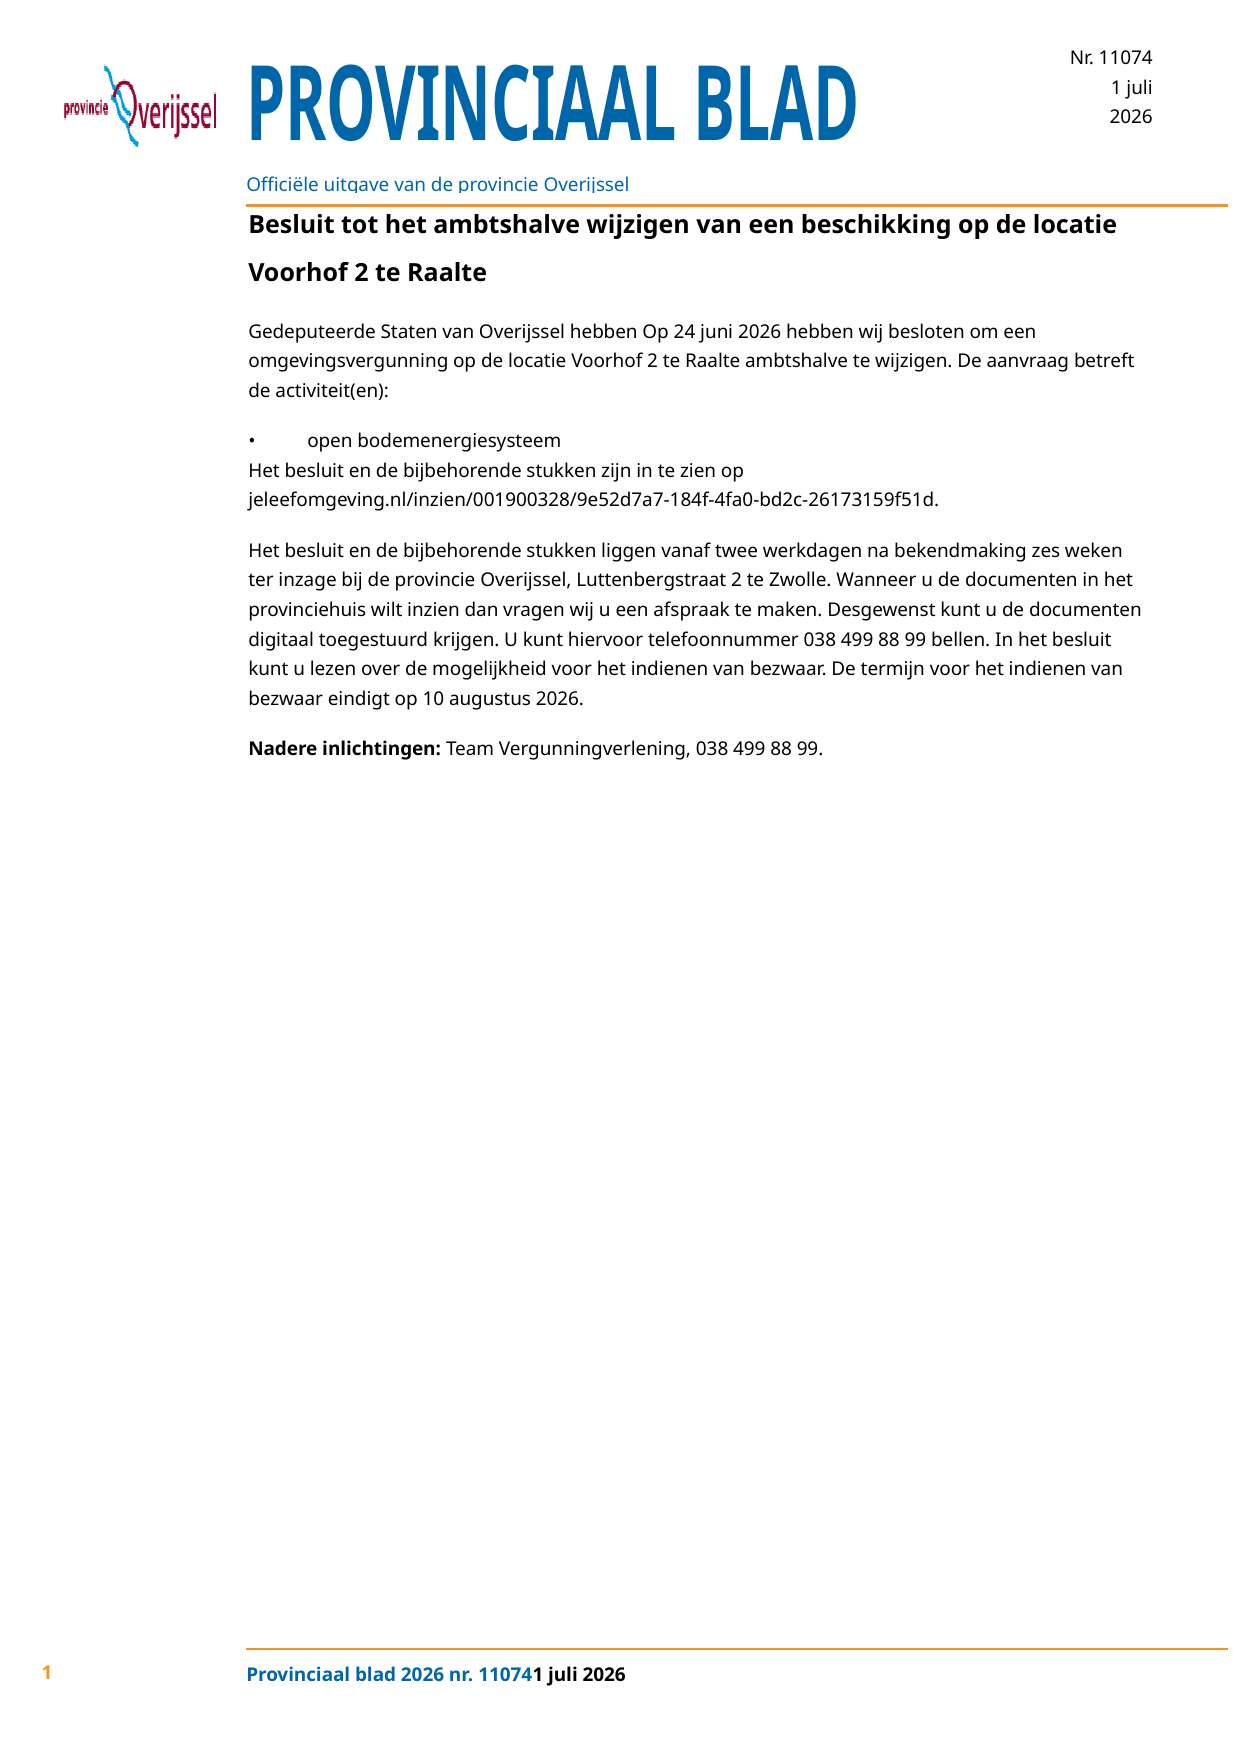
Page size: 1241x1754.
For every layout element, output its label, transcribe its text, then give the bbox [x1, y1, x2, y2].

picture [41, 47, 231, 172]
list open bodemenergiesysteem [248, 427, 1152, 453]
text Nadere inlichtingen: Team Vergunningverlening, 038 499 88 99. [248, 735, 1152, 761]
text Gedeputeerde Staten van Overijssel hebben Op 24 juni 2026 hebben wij besloten om een omgevingsvergunning op de locatie Voorhof 2 te Raalte ambtshalve te wijzigen. De aanvraag betreft de activiteit(en): [248, 318, 1152, 403]
text Het besluit en de bijbehorende stukken liggen vanaf twee werkdagen na bekendmaking zes weken ter inzage bij de provincie Overijssel, Luttenbergstraat 2 te Zwolle. Wanneer u de documenten in het provinciehuis wilt inzien dan vragen wij u een afspraak te maken. Desgewenst kunt u de documenten digitaal toegestuurd krijgen. U kunt hiervoor telefoonnummer 038 499 88 99 bellen. In het besluit kunt u lezen over de mogelijkheid voor het indienen van bezwaar. De termijn voor het indienen van bezwaar eindigt op 10 augustus 2026. [248, 537, 1152, 711]
text Het besluit en de bijbehorende stukken zijn in te zien op jeleefomgeving.nl/inzien/001900328/9e52d7a7-184f-4fa0-bd2c-26173159f51d. [248, 457, 1152, 512]
text Besluit tot het ambtshalve wijzigen van een beschikking op de locatie Voorhof 2 te Raalte [248, 207, 1152, 288]
